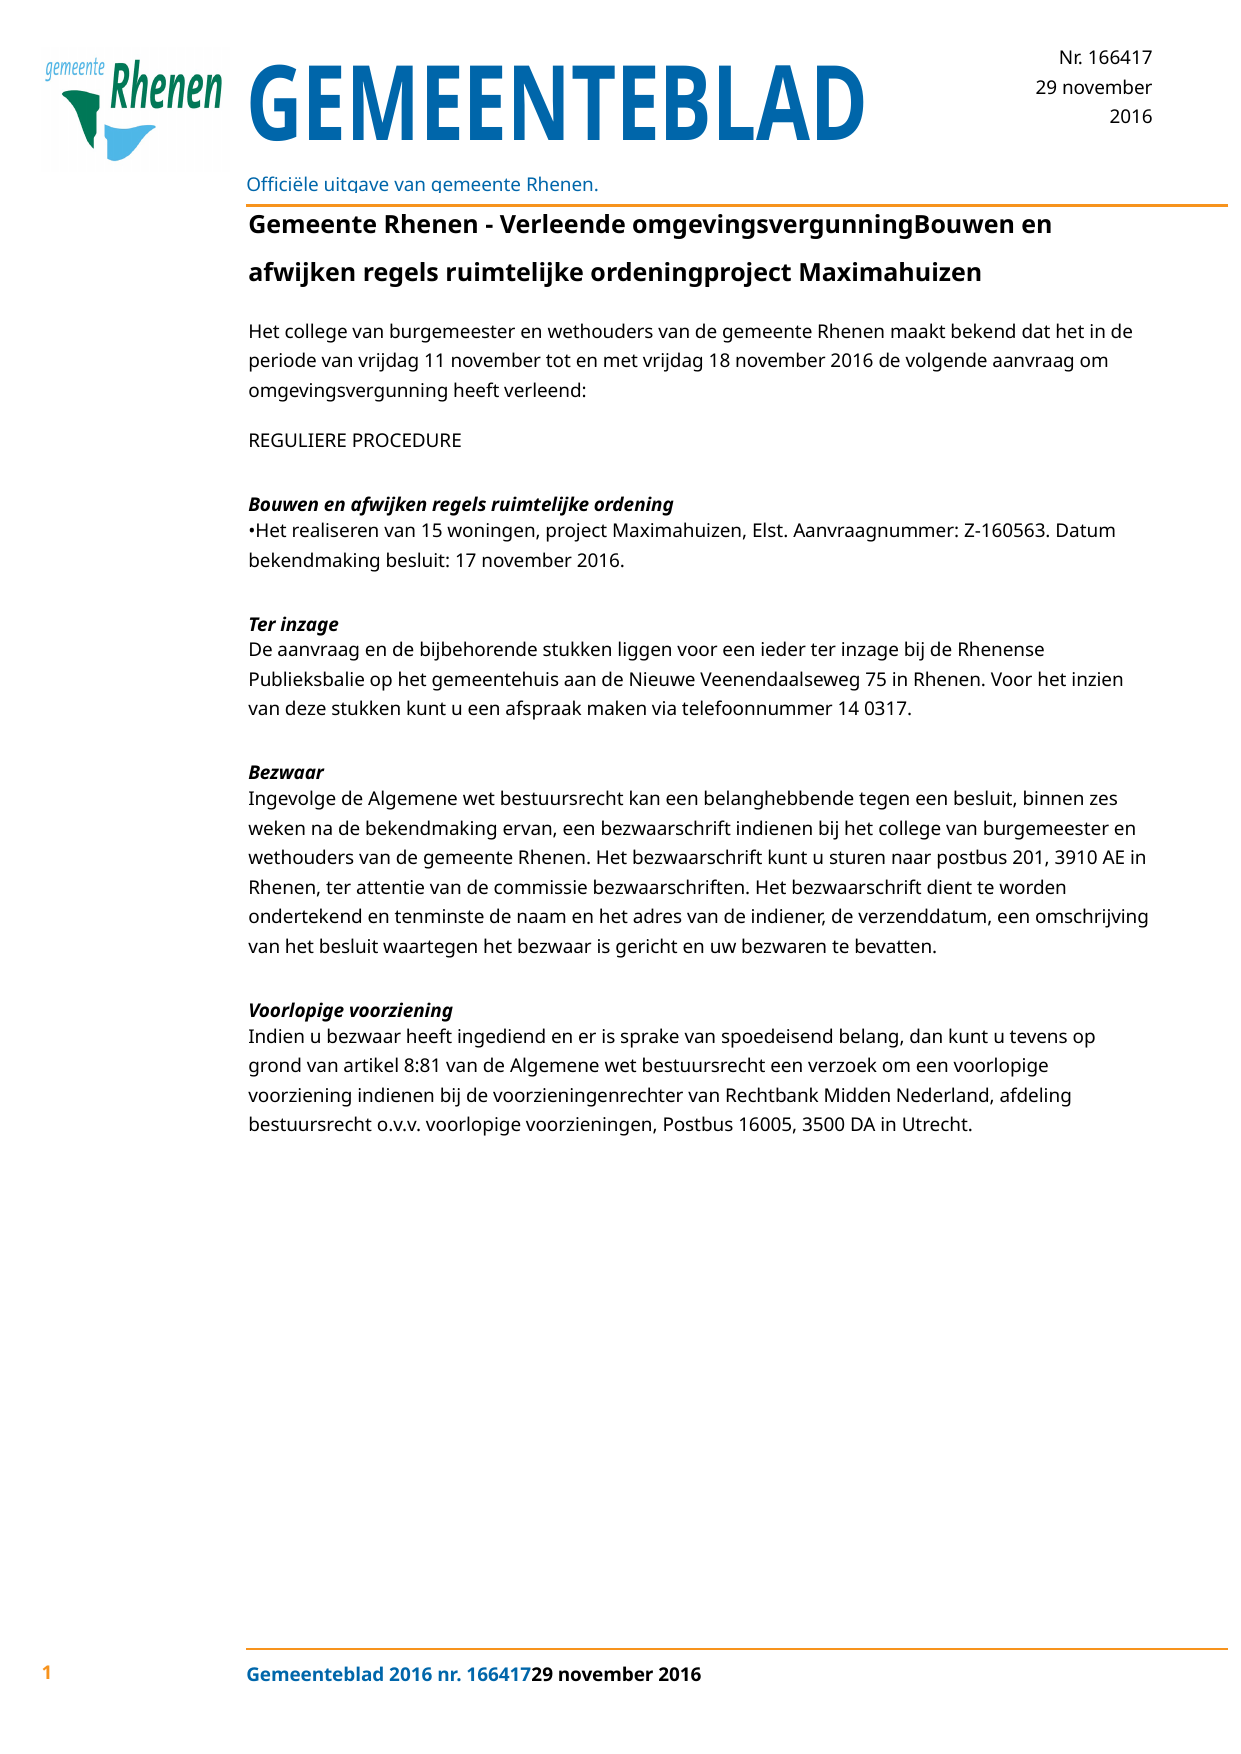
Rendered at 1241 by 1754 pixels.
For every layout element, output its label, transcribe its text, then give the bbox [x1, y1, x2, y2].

text Ter inzage [248, 611, 1152, 636]
text Indien u bezwaar heeft ingediend en er is sprake van spoedeisend belang, dan kunt u tevens op grond van artikel 8:81 van de Algemene wet bestuursrecht een verzoek om een voorlopige voorziening indienen bij de voorzieningenrechter van Rechtbank Midden Nederland, afdeling bestuursrecht o.v.v. voorlopige voorzieningen, Postbus 16005, 3500 DA in Utrecht. [248, 1023, 1152, 1137]
text Bouwen en afwijken regels ruimtelijke ordening [248, 491, 1152, 517]
text De aanvraag en de bijbehorende stukken liggen voor een ieder ter inzage bij de Rhenense Publieksbalie op het gemeentehuis aan de Nieuwe Veenendaalseweg 75 in Rhenen. Voor het inzien van deze stukken kunt u een afspraak maken via telefoonnummer 14 0317. [248, 636, 1152, 721]
text REGULIERE PROCEDURE [248, 427, 1152, 453]
text Gemeente Rhenen - Verleende omgevingsvergunningBouwen en afwijken regels ruimtelijke ordeningproject Maximahuizen [248, 207, 1152, 288]
text Het college van burgemeester en wethouders van de gemeente Rhenen maakt bekend dat het in de periode van vrijdag 11 november tot en met vrijdag 18 november 2016 de volgende aanvraag om omgevingsvergunning heeft verleend: [248, 318, 1152, 403]
text Bezwaar [248, 759, 1152, 785]
text Voorlopige voorziening [248, 997, 1152, 1023]
picture [41, 47, 231, 172]
text •Het realiseren van 15 woningen, project Maximahuizen, Elst. Aanvraagnummer: Z-160563. Datum bekendmaking besluit: 17 november 2016. [248, 517, 1152, 572]
text Ingevolge de Algemene wet bestuursrecht kan een belanghebbende tegen een besluit, binnen zes weken na de bekendmaking ervan, een bezwaarschrift indienen bij het college van burgemeester en wethouders van de gemeente Rhenen. Het bezwaarschrift kunt u sturen naar postbus 201, 3910 AE in Rhenen, ter attentie van de commissie bezwaarschriften. Het bezwaarschrift dient te worden ondertekend en tenminste de naam en het adres van de indiener, de verzenddatum, een omschrijving van het besluit waartegen het bezwaar is gericht en uw bezwaren te bevatten. [248, 785, 1152, 959]
